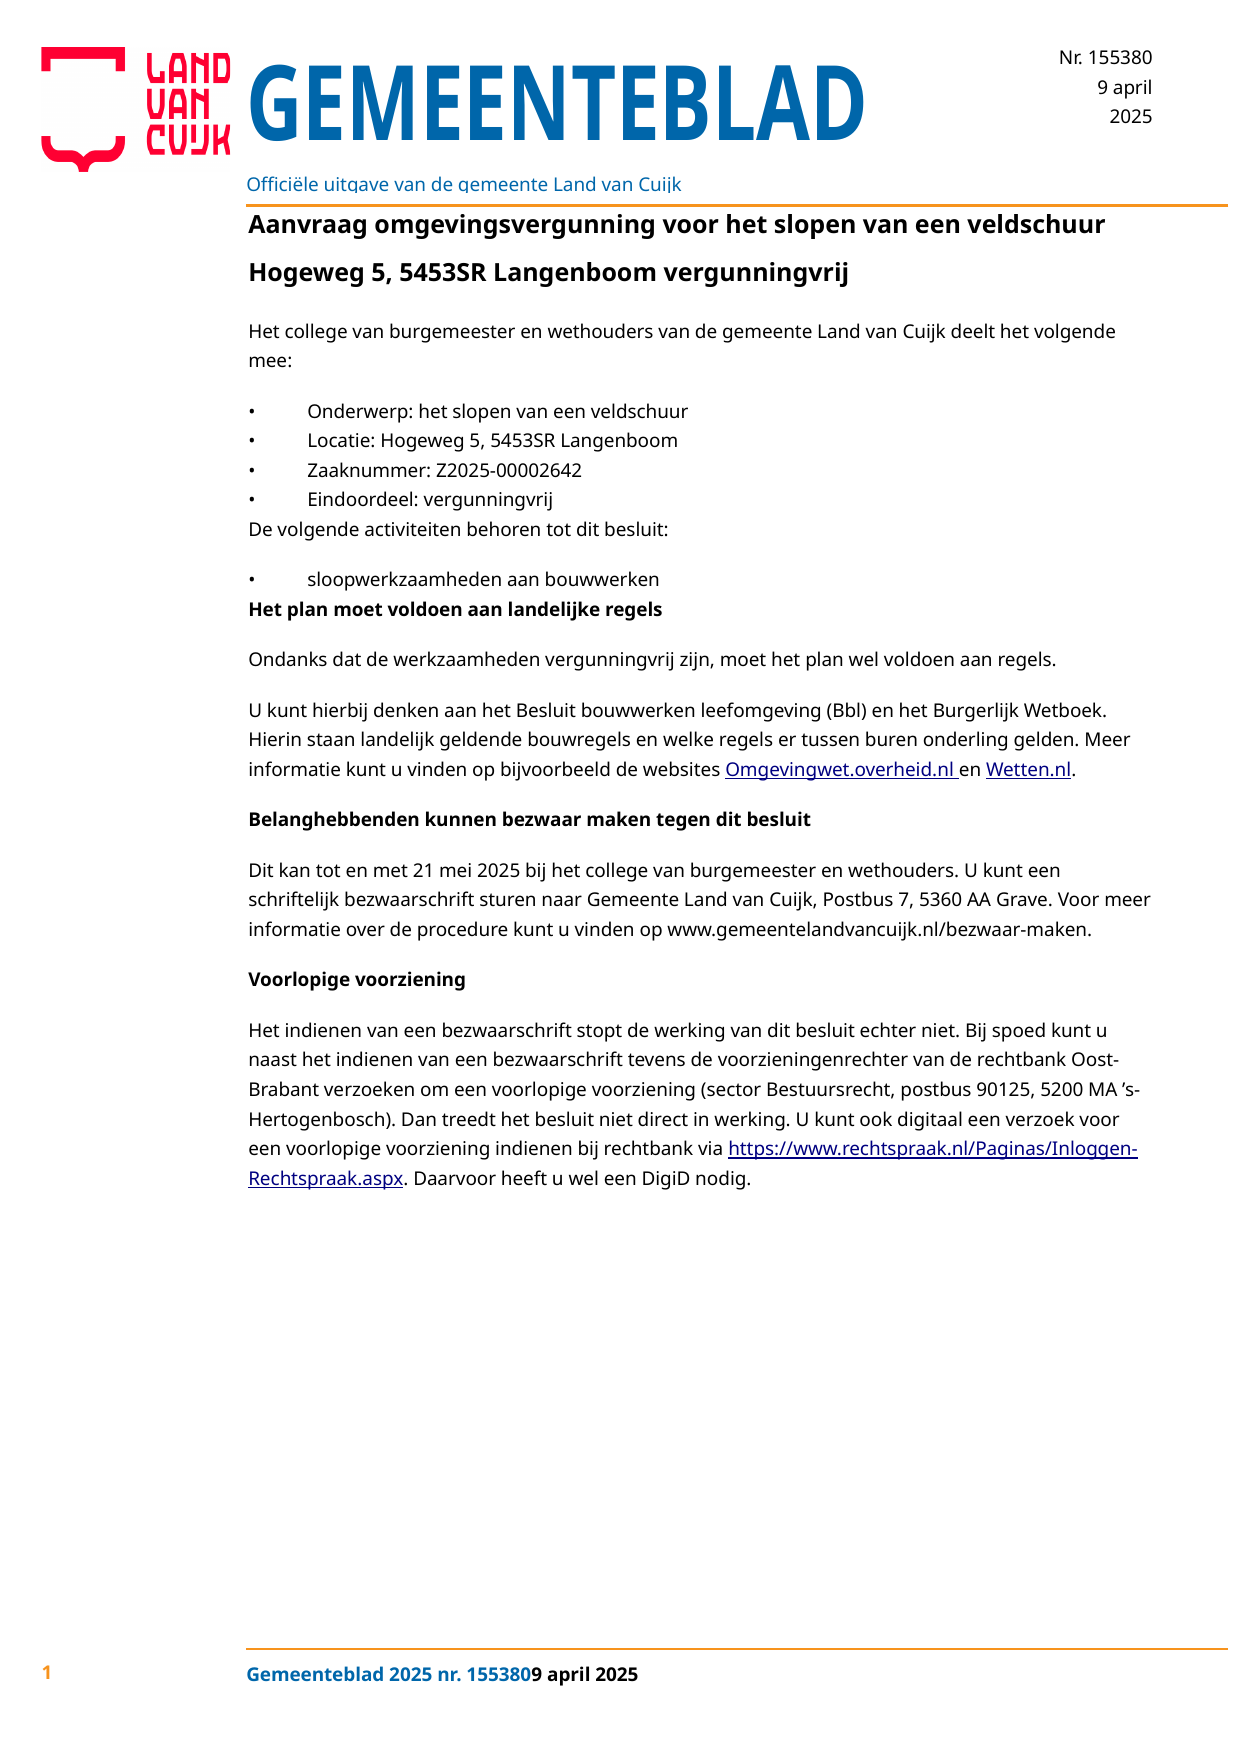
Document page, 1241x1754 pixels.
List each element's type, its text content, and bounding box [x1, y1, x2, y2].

text U kunt hierbij denken aan het Besluit bouwwerken leefomgeving (Bbl) en het Burgerlijk Wetboek. Hierin staan landelijk geldende bouwregels en welke regels er tussen buren onderling gelden. Meer informatie kunt u vinden op bijvoorbeeld de websites Omgevingwet.overheid.nl en Wetten.nl. [248, 697, 1152, 782]
list Eindoordeel: vergunningvrij [248, 487, 1152, 512]
list Zaaknummer: Z2025-00002642 [248, 457, 1152, 483]
list Onderwerp: het slopen van een veldschuur [248, 398, 1152, 424]
text Aanvraag omgevingsvergunning voor het slopen van een veldschuur Hogeweg 5, 5453SR Langenboom vergunningvrij [248, 207, 1152, 288]
text Voorlopige voorziening [248, 967, 1152, 992]
text Het indienen van een bezwaarschrift stopt de werking van dit besluit echter niet. Bij spoed kunt u naast het indienen van een bezwaarschrift tevens de voorzieningenrechter van de rechtbank Oost-Brabant verzoeken om een voorlopige voorziening (sector Bestuursrecht, postbus 90125, 5200 MA ’s-Hertogenbosch). Dan treedt het besluit niet direct in werking. U kunt ook digitaal een verzoek voor een voorlopige voorziening indienen bij rechtbank via https://www.rechtspraak.nl/Paginas/Inloggen-Rechtspraak.aspx. Daarvoor heeft u wel een DigiD nodig. [248, 1017, 1152, 1191]
text Dit kan tot en met 21 mei 2025 bij het college van burgemeester en wethouders. U kunt een schriftelijk bezwaarschrift sturen naar Gemeente Land van Cuijk, Postbus 7, 5360 AA Grave. Voor meer informatie over de procedure kunt u vinden op www.gemeentelandvancuijk.nl/bezwaar-maken. [248, 857, 1152, 942]
list sloopwerkzaamheden aan bouwwerken [248, 567, 1152, 592]
text Het college van burgemeester en wethouders van de gemeente Land van Cuijk deelt het volgende mee: [248, 318, 1152, 373]
picture [41, 47, 231, 172]
list Locatie: Hogeweg 5, 5453SR Langenboom [248, 427, 1152, 453]
text Het plan moet voldoen aan landelijke regels [248, 596, 1152, 622]
text Belanghebbenden kunnen bezwaar maken tegen dit besluit [248, 807, 1152, 832]
text Ondanks dat de werkzaamheden vergunningvrij zijn, moet het plan wel voldoen aan regels. [248, 647, 1152, 672]
text De volgende activiteiten behoren tot dit besluit: [248, 516, 1152, 542]
